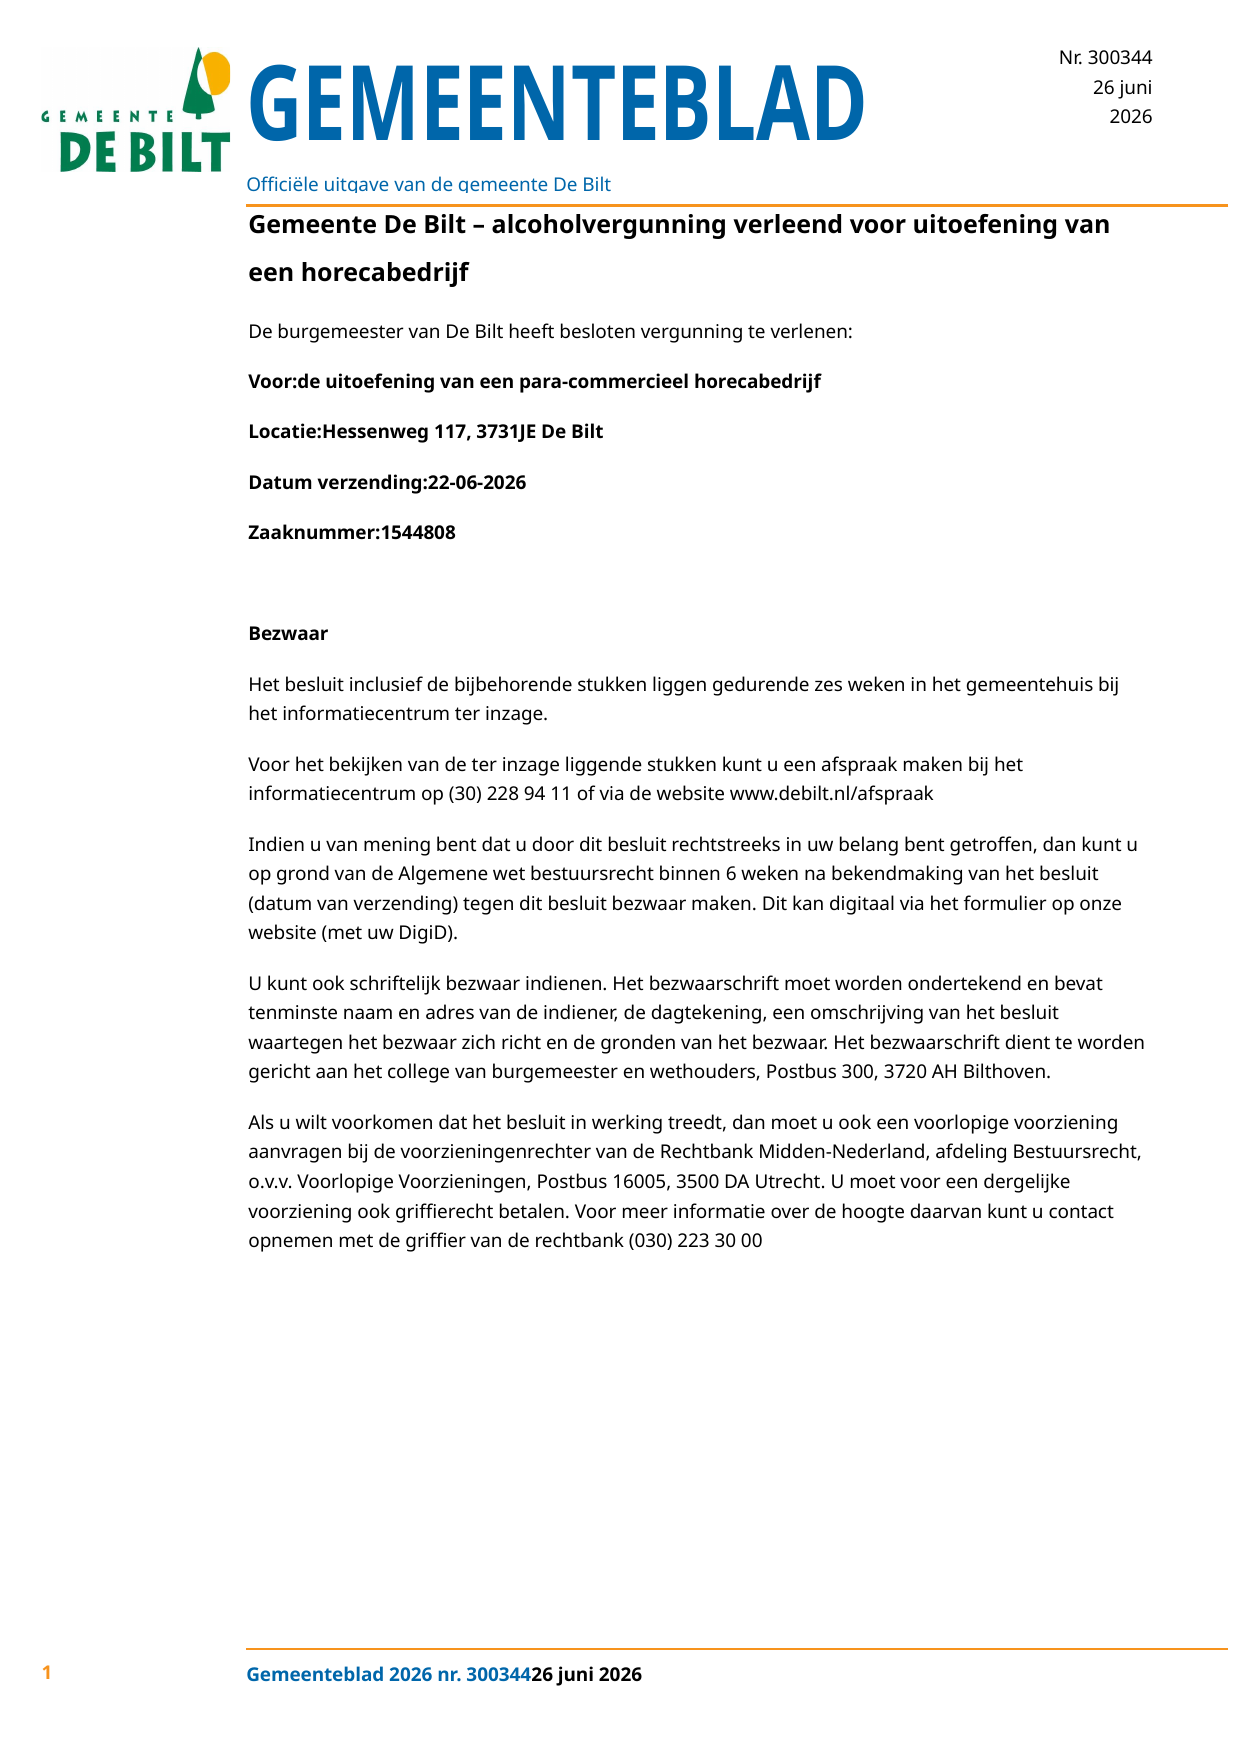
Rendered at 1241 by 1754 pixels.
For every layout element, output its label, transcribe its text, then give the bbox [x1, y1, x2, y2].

text Voor het bekijken van de ter inzage liggende stukken kunt u een afspraak maken bij het informatiecentrum op (30) 228 94 11 of via de website www.debilt.nl/afspraak [248, 751, 1152, 806]
picture [41, 47, 231, 172]
text Gemeente De Bilt – alcoholvergunning verleend voor uitoefening van een horecabedrijf [248, 207, 1152, 288]
text Locatie:Hessenweg 117, 3731JE De Bilt [248, 419, 1152, 444]
text De burgemeester van De Bilt heeft besloten vergunning te verlenen: [248, 318, 1152, 344]
text Zaaknummer:1544808 [248, 519, 1152, 545]
text Indien u van mening bent dat u door dit besluit rechtstreeks in uw belang bent getroffen, dan kunt u op grond van de Algemene wet bestuursrecht binnen 6 weken na bekendmaking van het besluit (datum van verzending) tegen dit besluit bezwaar maken. Dit kan digitaal via het formulier op onze website (met uw DigiD). [248, 831, 1152, 945]
text Als u wilt voorkomen dat het besluit in werking treedt, dan moet u ook een voorlopige voorziening aanvragen bij de voorzieningenrechter van de Rechtbank Midden-Nederland, afdeling Bestuursrecht, o.v.v. Voorlopige Voorzieningen, Postbus 16005, 3500 DA Utrecht. U moet voor een dergelijke voorziening ook griffierecht betalen. Voor meer informatie over de hoogte daarvan kunt u contact opnemen met de griffier van de rechtbank (030) 223 30 00 [248, 1109, 1152, 1253]
text Datum verzending:22-06-2026 [248, 469, 1152, 495]
text Bezwaar [248, 620, 1152, 646]
text Voor:de uitoefening van een para-commercieel horecabedrijf [248, 368, 1152, 394]
text U kunt ook schriftelijk bezwaar indienen. Het bezwaarschrift moet worden ondertekend en bevat tenminste naam en adres van de indiener, de dagtekening, een omschrijving van het besluit waartegen het bezwaar zich richt en de gronden van het bezwaar. Het bezwaarschrift dient te worden gericht aan het college van burgemeester en wethouders, Postbus 300, 3720 AH Bilthoven. [248, 970, 1152, 1084]
text Het besluit inclusief de bijbehorende stukken liggen gedurende zes weken in het gemeentehuis bij het informatiecentrum ter inzage. [248, 671, 1152, 726]
